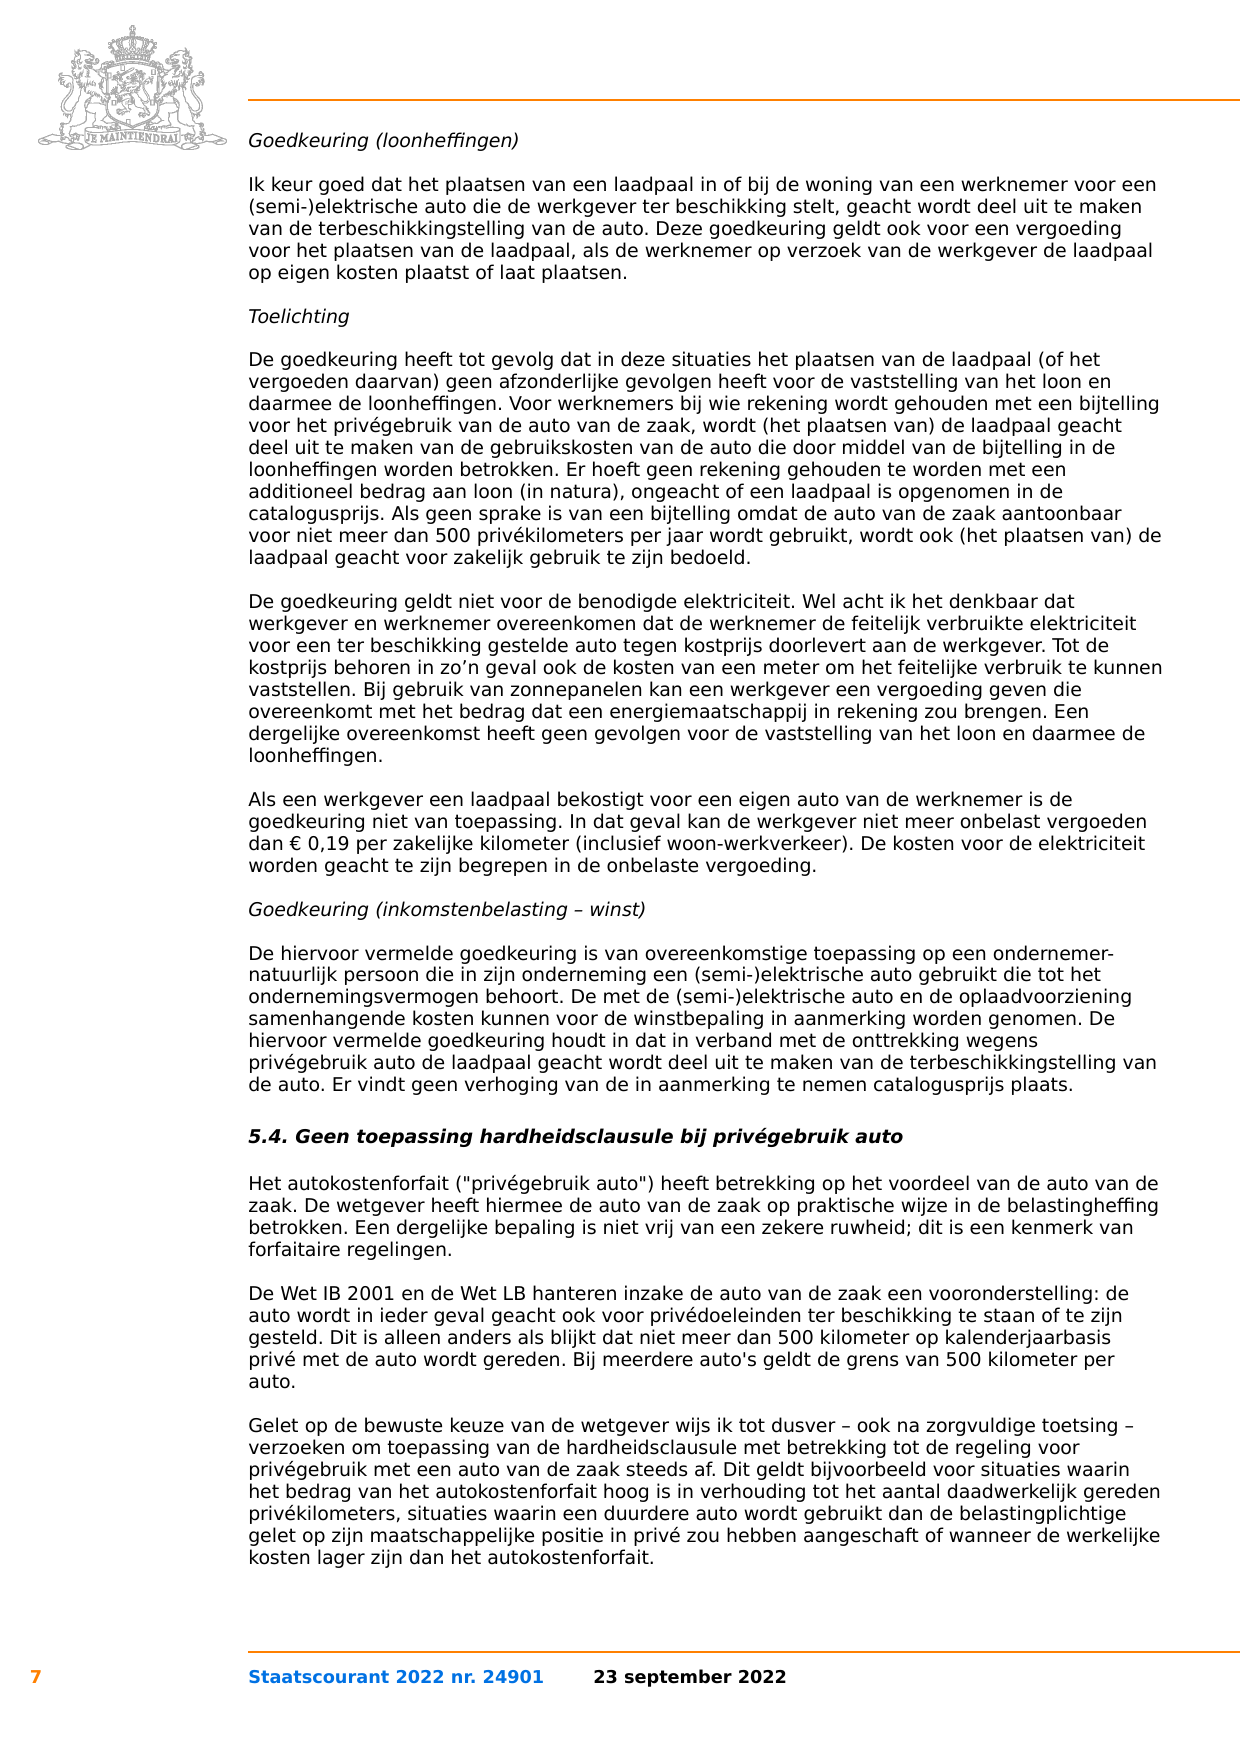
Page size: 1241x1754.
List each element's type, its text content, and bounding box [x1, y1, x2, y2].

text Als een werkgever een laadpaal bekostigt voor een eigen auto van de werknemer is de goedkeuring niet van toepassing. In dat geval kan de werkgever niet meer onbelast vergoeden dan € 0,19 per zakelijke kilometer (inclusief woon-werkverkeer). De kosten voor de elektriciteit worden geacht te zijn begrepen in de onbelaste vergoeding. [248, 789, 1163, 877]
subtitle 5.4. Geen toepassing hardheidsclausule bij privégebruik auto [248, 1126, 1163, 1148]
text De Wet IB 2001 en de Wet LB hanteren inzake de auto van de zaak een vooronderstelling: de auto wordt in ieder geval geacht ook voor privédoeleinden ter beschikking te staan of te zijn gesteld. Dit is alleen anders als blijkt dat niet meer dan 500 kilometer op kalenderjaarbasis privé met de auto wordt gereden. Bij meerdere auto's geldt de grens van 500 kilometer per auto. [248, 1283, 1163, 1393]
text De goedkeuring heeft tot gevolg dat in deze situaties het plaatsen van de laadpaal (of het vergoeden daarvan) geen afzonderlijke gevolgen heeft voor de vaststelling van het loon en daarmee de loonheffingen. Voor werknemers bij wie rekening wordt gehouden met een bijtelling voor het privégebruik van de auto van de zaak, wordt (het plaatsen van) de laadpaal geacht deel uit te maken van de gebruikskosten van de auto die door middel van de bijtelling in de loonheffingen worden betrokken. Er hoeft geen rekening gehouden te worden met een additioneel bedrag aan loon (in natura), ongeacht of een laadpaal is opgenomen in de catalogusprijs. Als geen sprake is van een bijtelling omdat de auto van de zaak aantoonbaar voor niet meer dan 500 privékilometers per jaar wordt gebruikt, wordt ook (het plaatsen van) de laadpaal geacht voor zakelijk gebruik te zijn bedoeld. [248, 349, 1163, 569]
subtitle Toelichting [248, 306, 1163, 327]
text Ik keur goed dat het plaatsen van een laadpaal in of bij de woning van een werknemer voor een (semi-)elektrische auto die de werkgever ter beschikking stelt, geacht wordt deel uit te maken van de terbeschikkingstelling van de auto. Deze goedkeuring geldt ook voor een vergoeding voor het plaatsen van de laadpaal, als de werknemer op verzoek van de werkgever de laadpaal op eigen kosten plaatst of laat plaatsen. [248, 174, 1163, 284]
text Gelet op de bewuste keuze van de wetgever wijs ik tot dusver – ook na zorgvuldige toetsing – verzoeken om toepassing van de hardheidsclausule met betrekking tot de regeling voor privégebruik met een auto van de zaak steeds af. Dit geldt bijvoorbeeld voor situaties waarin het bedrag van het autokostenforfait hoog is in verhouding tot het aantal daadwerkelijk gereden privékilometers, situaties waarin een duurdere auto wordt gebruikt dan de belastingplichtige gelet op zijn maatschappelijke positie in privé zou hebben aangeschaft of wanneer de werkelijke kosten lager zijn dan het autokostenforfait. [248, 1415, 1163, 1569]
text Het autokostenforfait ("privégebruik auto") heeft betrekking op het voordeel van de auto van de zaak. De wetgever heeft hiermee de auto van de zaak op praktische wijze in de belastingheffing betrokken. Een dergelijke bepaling is niet vrij van een zekere ruwheid; dit is een kenmerk van forfaitaire regelingen. [248, 1173, 1163, 1261]
subtitle Goedkeuring (loonheffingen) [248, 130, 1163, 152]
subtitle Goedkeuring (inkomstenbelasting – winst) [248, 898, 1163, 921]
text De hiervoor vermelde goedkeuring is van overeenkomstige toepassing op een ondernemer-natuurlijk persoon die in zijn onderneming een (semi-)elektrische auto gebruikt die tot het ondernemingsvermogen behoort. De met de (semi-)elektrische auto en de oplaadvoorziening samenhangende kosten kunnen voor de winstbepaling in aanmerking worden genomen. De hiervoor vermelde goedkeuring houdt in dat in verband met de onttrekking wegens privégebruik auto de laadpaal geacht wordt deel uit te maken van de terbeschikkingstelling van de auto. Er vindt geen verhoging van de in aanmerking te nemen catalogusprijs plaats. [248, 942, 1163, 1096]
text De goedkeuring geldt niet voor de benodigde elektriciteit. Wel acht ik het denkbaar dat werkgever en werknemer overeenkomen dat de werknemer de feitelijk verbruikte elektriciteit voor een ter beschikking gestelde auto tegen kostprijs doorlevert aan de werkgever. Tot de kostprijs behoren in zo’n geval ook de kosten van een meter om het feitelijke verbruik te kunnen vaststellen. Bij gebruik van zonnepanelen kan een werkgever een vergoeding geven die overeenkomt met het bedrag dat een energiemaatschappij in rekening zou brengen. Een dergelijke overeenkomst heeft geen gevolgen voor de vaststelling van het loon en daarmee de loonheffingen. [248, 591, 1163, 767]
picture [38, 25, 227, 150]
